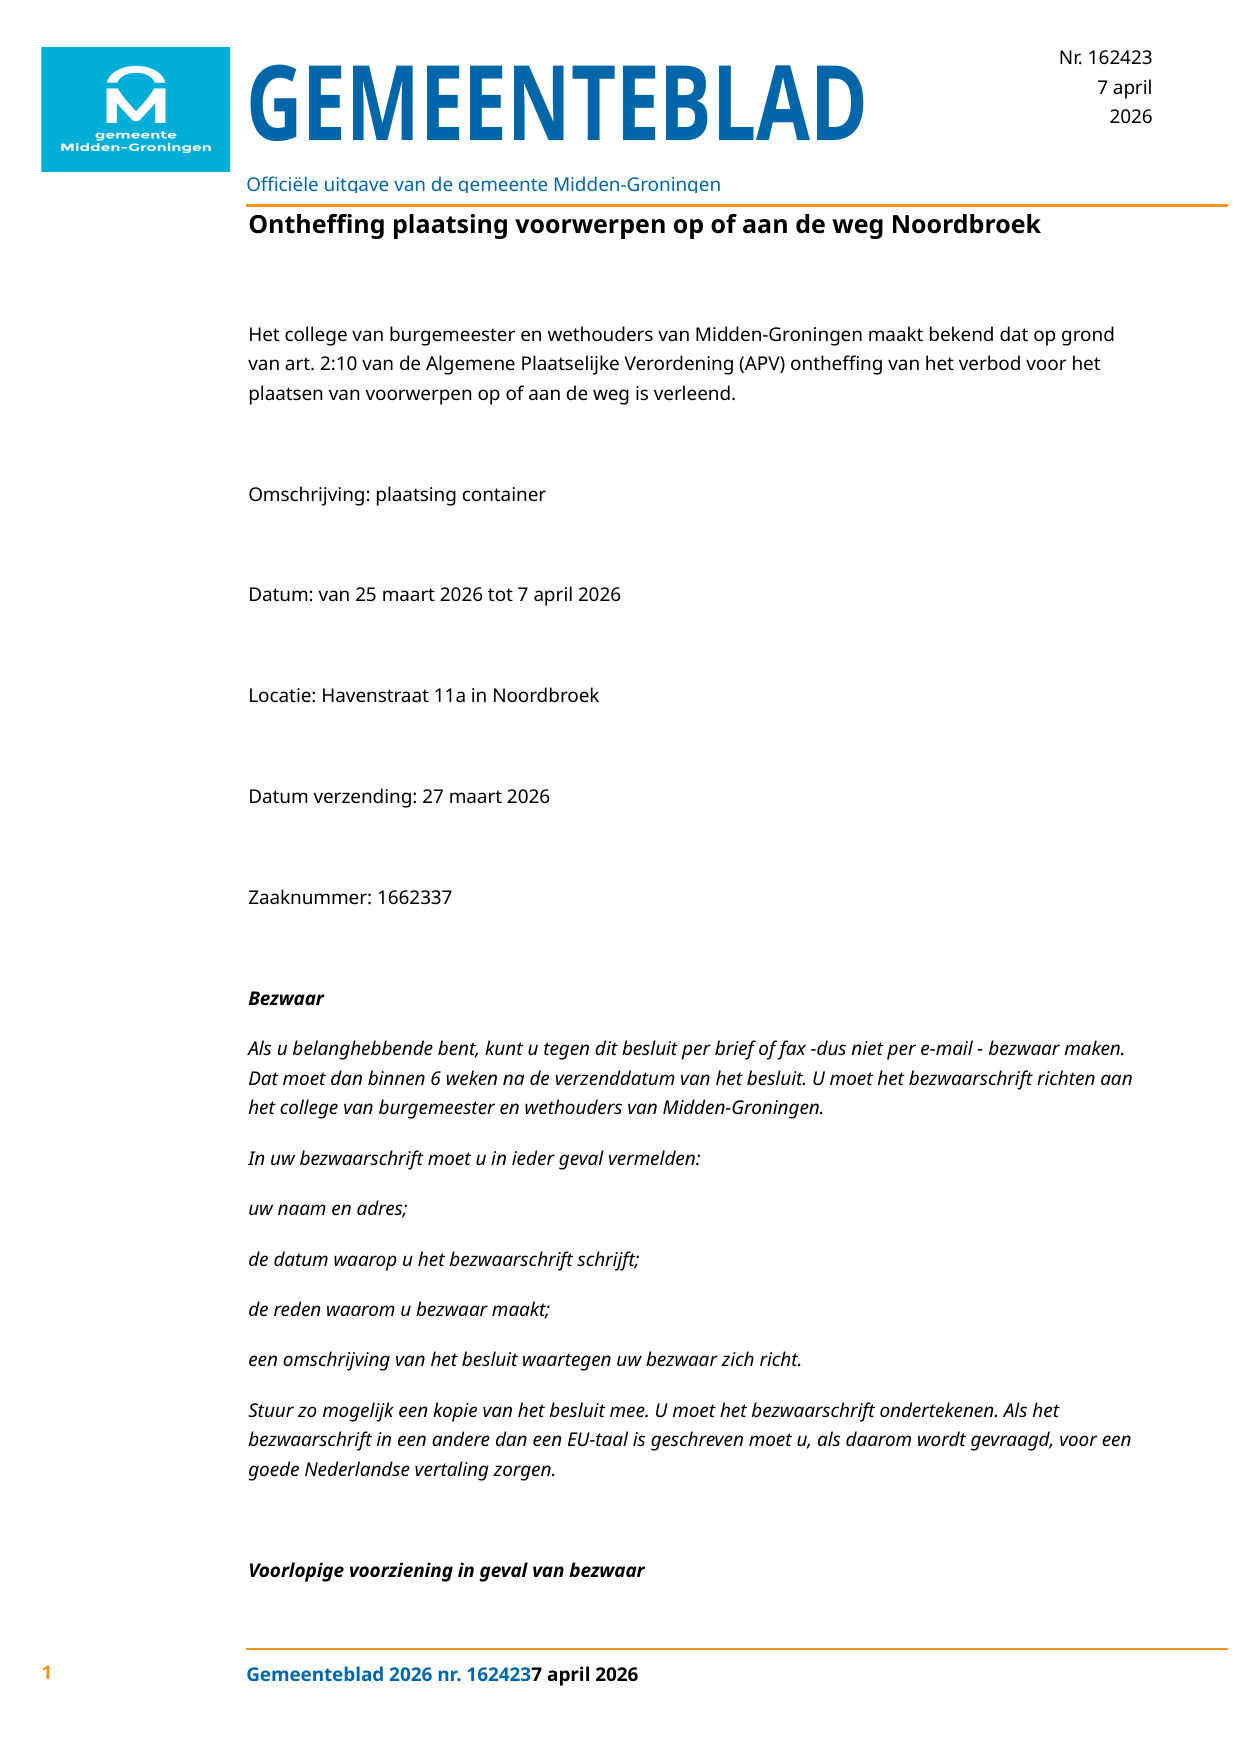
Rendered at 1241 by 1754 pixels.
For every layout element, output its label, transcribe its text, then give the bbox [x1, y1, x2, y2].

picture [108, 66, 164, 82]
text Zaaknummer: 1662337 [248, 884, 1152, 910]
text Als u belanghebbende bent, kunt u tegen dit besluit per brief of fax -dus niet per e-mail - bezwaar maken. Dat moet dan binnen 6 weken na de verzenddatum van het besluit. U moet het bezwaarschrift richten aan het college van burgemeester en wethouders van Midden-Groningen. [248, 1035, 1152, 1120]
text Omschrijving: plaatsing container [248, 481, 1152, 506]
text Datum verzending: 27 maart 2026 [248, 783, 1152, 809]
text uw naam en adres; [248, 1195, 1152, 1221]
picture [184, 146, 190, 153]
text Stuur zo mogelijk een kopie van het besluit mee. U moet het bezwaarschrift ondertekenen. Als het bezwaarschrift in een andere dan een EU-taal is geschreven moet u, als daarom wordt gevraagd, voor een goede Nederlandse vertaling zorgen. [248, 1397, 1152, 1482]
text Ontheffing plaatsing voorwerpen op of aan de weg Noordbroek [248, 207, 1152, 241]
text Bezwaar [248, 985, 1152, 1011]
picture [107, 89, 165, 122]
text Datum: van 25 maart 2026 tot 7 april 2026 [248, 582, 1152, 607]
text Het college van burgemeester en wethouders van Midden-Groningen maakt bekend dat op grond van art. 2:10 van de Algemene Plaatselijke Verordening (APV) ontheffing van het verbod voor het plaatsen van voorwerpen op of aan de weg is verleend. [248, 321, 1152, 406]
text Locatie: Havenstraat 11a in Noordbroek [248, 682, 1152, 708]
text In uw bezwaarschrift moet u in ieder geval vermelden: [248, 1145, 1152, 1171]
text een omschrijving van het besluit waartegen uw bezwaar zich richt. [248, 1347, 1152, 1372]
text de reden waarom u bezwaar maakt; [248, 1296, 1152, 1322]
text Voorlopige voorziening in geval van bezwaar [248, 1557, 1152, 1583]
text de datum waarop u het bezwaarschrift schrijft; [248, 1246, 1152, 1271]
